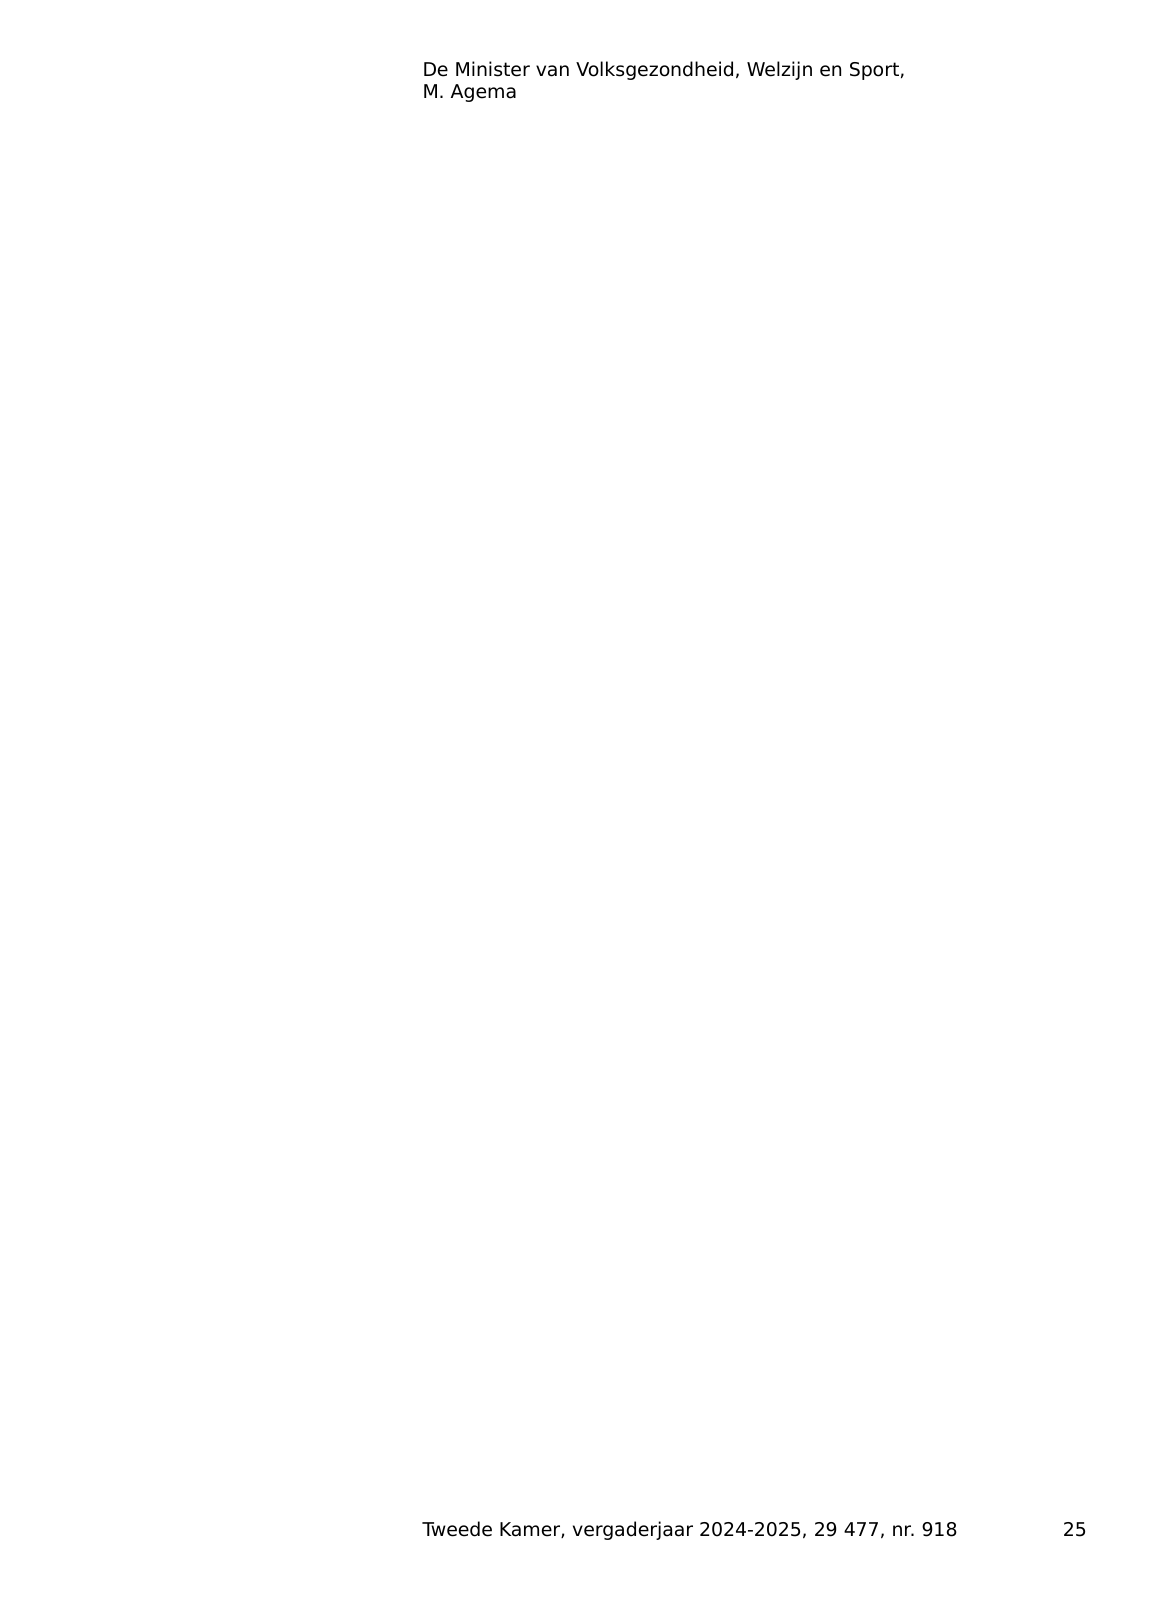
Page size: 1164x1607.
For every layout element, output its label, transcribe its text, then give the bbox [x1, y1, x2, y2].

text De Minister van Volksgezondheid, Welzijn en Sport, M. Agema [422, 59, 1087, 103]
